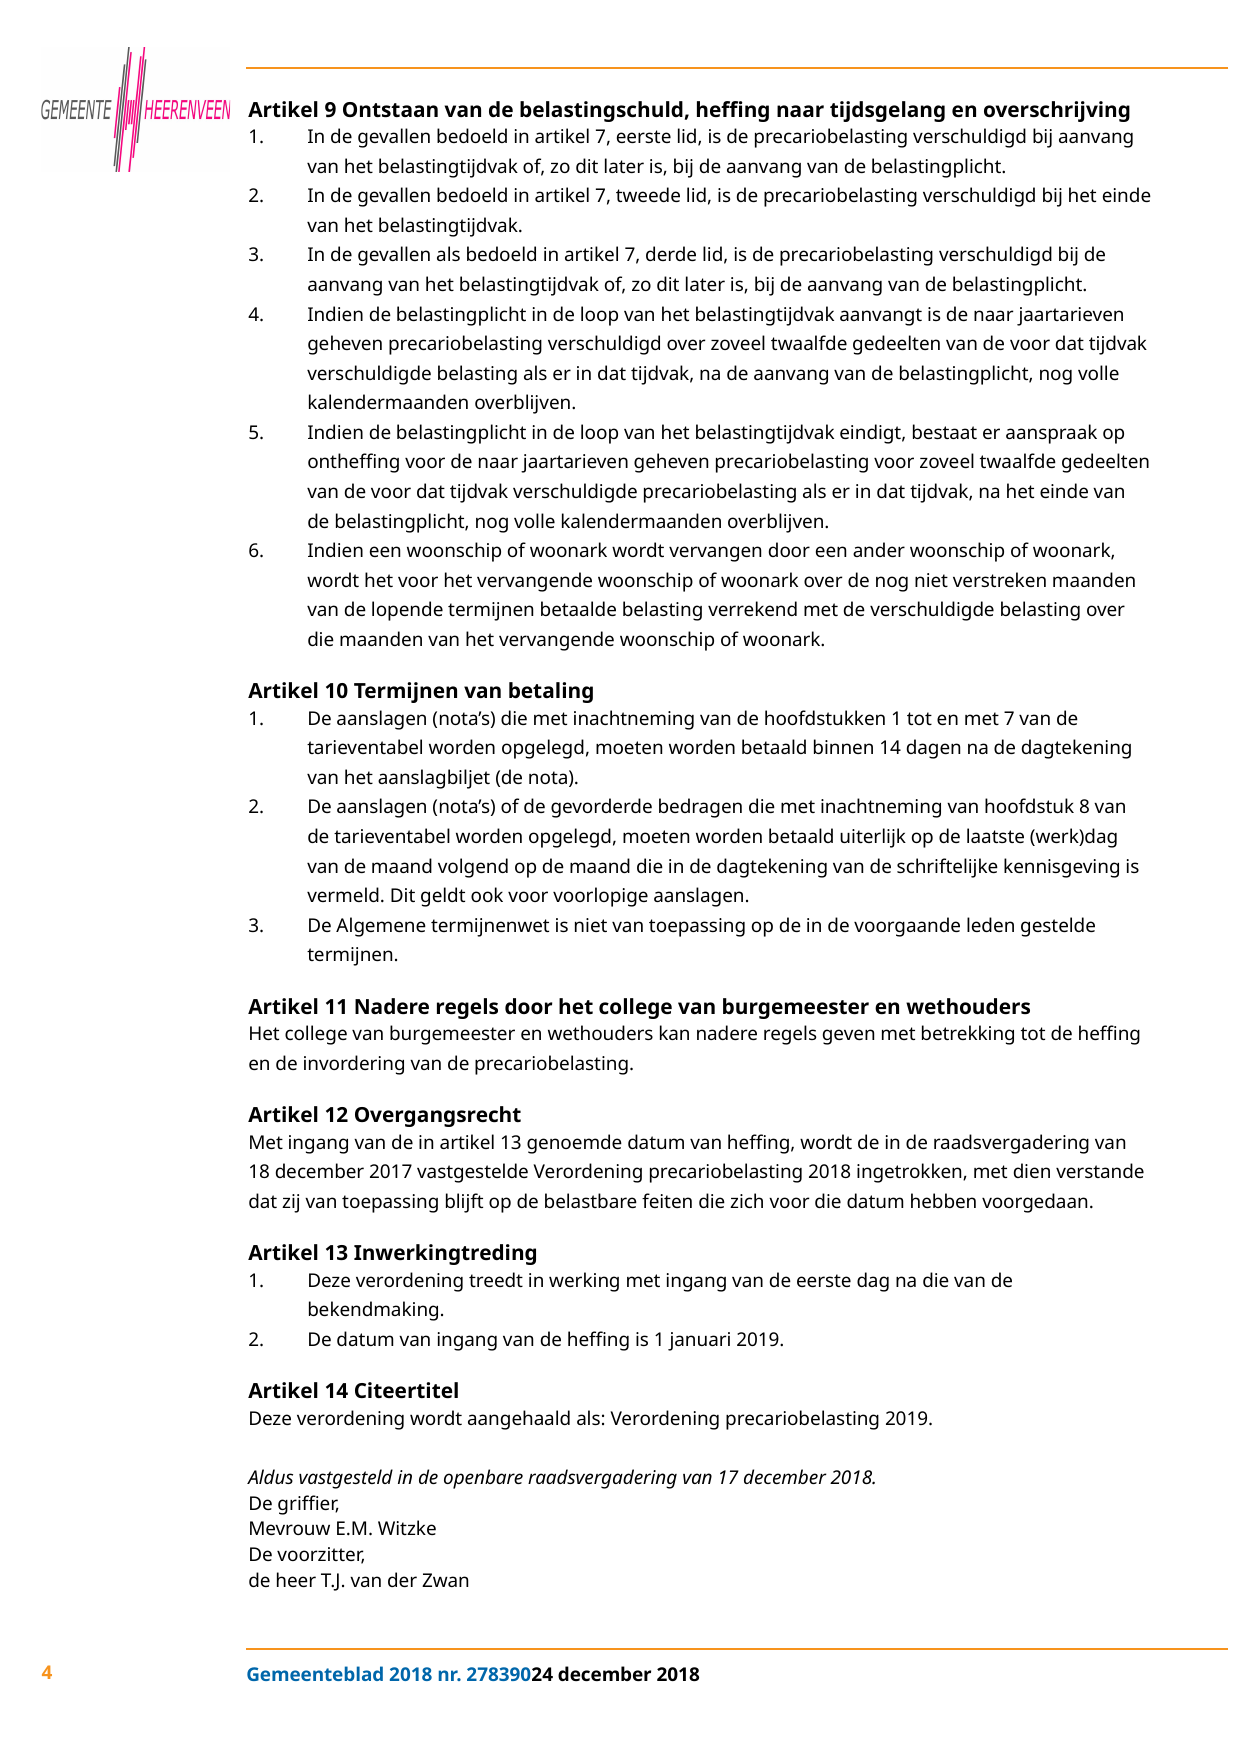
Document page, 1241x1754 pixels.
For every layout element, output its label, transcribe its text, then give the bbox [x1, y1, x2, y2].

text Mevrouw E.M. Witzke [248, 1516, 1152, 1541]
text Aldus vastgesteld in de openbare raadsvergadering van 17 december 2018. [248, 1464, 1152, 1490]
text Artikel 10 Termijnen van betaling [248, 677, 1152, 705]
list De aanslagen (nota’s) of de gevorderde bedragen die met inachtneming van hoofdstuk 8 van de tarieventabel worden opgelegd, moeten worden betaald uiterlijk op de laatste (werk)dag van de maand volgend op de maand die in de dagtekening van de schriftelijke kennisgeving is vermeld. Dit geldt ook voor voorlopige aanslagen. [248, 794, 1152, 908]
list De Algemene termijnenwet is niet van toepassing op de in de voorgaande leden gestelde termijnen. [248, 912, 1152, 967]
list De aanslagen (nota’s) die met inachtneming van de hoofdstukken 1 tot en met 7 van de tarieventabel worden opgelegd, moeten worden betaald binnen 14 dagen na de dagtekening van het aanslagbiljet (de nota). [248, 705, 1152, 790]
text Artikel 14 Citeertitel [248, 1377, 1152, 1405]
text Artikel 11 Nadere regels door het college van burgemeester en wethouders [248, 992, 1152, 1021]
list Indien een woonschip of woonark wordt vervangen door een ander woonschip of woonark, wordt het voor het vervangende woonschip of woonark over de nog niet verstreken maanden van de lopende termijnen betaalde belasting verrekend met de verschuldigde belasting over die maanden van het vervangende woonschip of woonark. [248, 537, 1152, 652]
text De voorzitter, [248, 1541, 1152, 1567]
text Artikel 9 Ontstaan van de belastingschuld, heffing naar tijdsgelang en overschrijving [248, 95, 1152, 123]
list Indien de belastingplicht in de loop van het belastingtijdvak aanvangt is de naar jaartarieven geheven precariobelasting verschuldigd over zoveel twaalfde gedeelten van de voor dat tijdvak verschuldigde belasting als er in dat tijdvak, na de aanvang van de belastingplicht, nog volle kalendermaanden overblijven. [248, 301, 1152, 415]
text De griffier, [248, 1490, 1152, 1516]
text Artikel 12 Overgangsrecht [248, 1101, 1152, 1129]
list De datum van ingang van de heffing is 1 januari 2019. [248, 1326, 1152, 1352]
list In de gevallen bedoeld in artikel 7, eerste lid, is de precariobelasting verschuldigd bij aanvang van het belastingtijdvak of, zo dit later is, bij de aanvang van de belastingplicht. [248, 123, 1152, 178]
list Indien de belastingplicht in de loop van het belastingtijdvak eindigt, bestaat er aanspraak op ontheffing voor de naar jaartarieven geheven precariobelasting voor zoveel twaalfde gedeelten van de voor dat tijdvak verschuldigde precariobelasting als er in dat tijdvak, na het einde van de belastingplicht, nog volle kalendermaanden overblijven. [248, 419, 1152, 533]
list In de gevallen bedoeld in artikel 7, tweede lid, is de precariobelasting verschuldigd bij het einde van het belastingtijdvak. [248, 182, 1152, 238]
text Artikel 13 Inwerkingtreding [248, 1238, 1152, 1267]
text Deze verordening wordt aangehaald als: Verordening precariobelasting 2019. [248, 1405, 1152, 1431]
text Met ingang van de in artikel 13 genoemde datum van heffing, wordt de in de raadsvergadering van 18 december 2017 vastgestelde Verordening precariobelasting 2018 ingetrokken, met dien verstande dat zij van toepassing blijft op de belastbare feiten die zich voor die datum hebben voorgedaan. [248, 1129, 1152, 1214]
list In de gevallen als bedoeld in artikel 7, derde lid, is de precariobelasting verschuldigd bij de aanvang van het belastingtijdvak of, zo dit later is, bij de aanvang van de belastingplicht. [248, 242, 1152, 297]
text Het college van burgemeester en wethouders kan nadere regels geven met betrekking tot de heffing en de invordering van de precariobelasting. [248, 1021, 1152, 1076]
list Deze verordening treedt in werking met ingang van de eerste dag na die van de bekendmaking. [248, 1267, 1152, 1322]
text de heer T.J. van der Zwan [248, 1567, 1152, 1593]
picture [41, 47, 231, 172]
